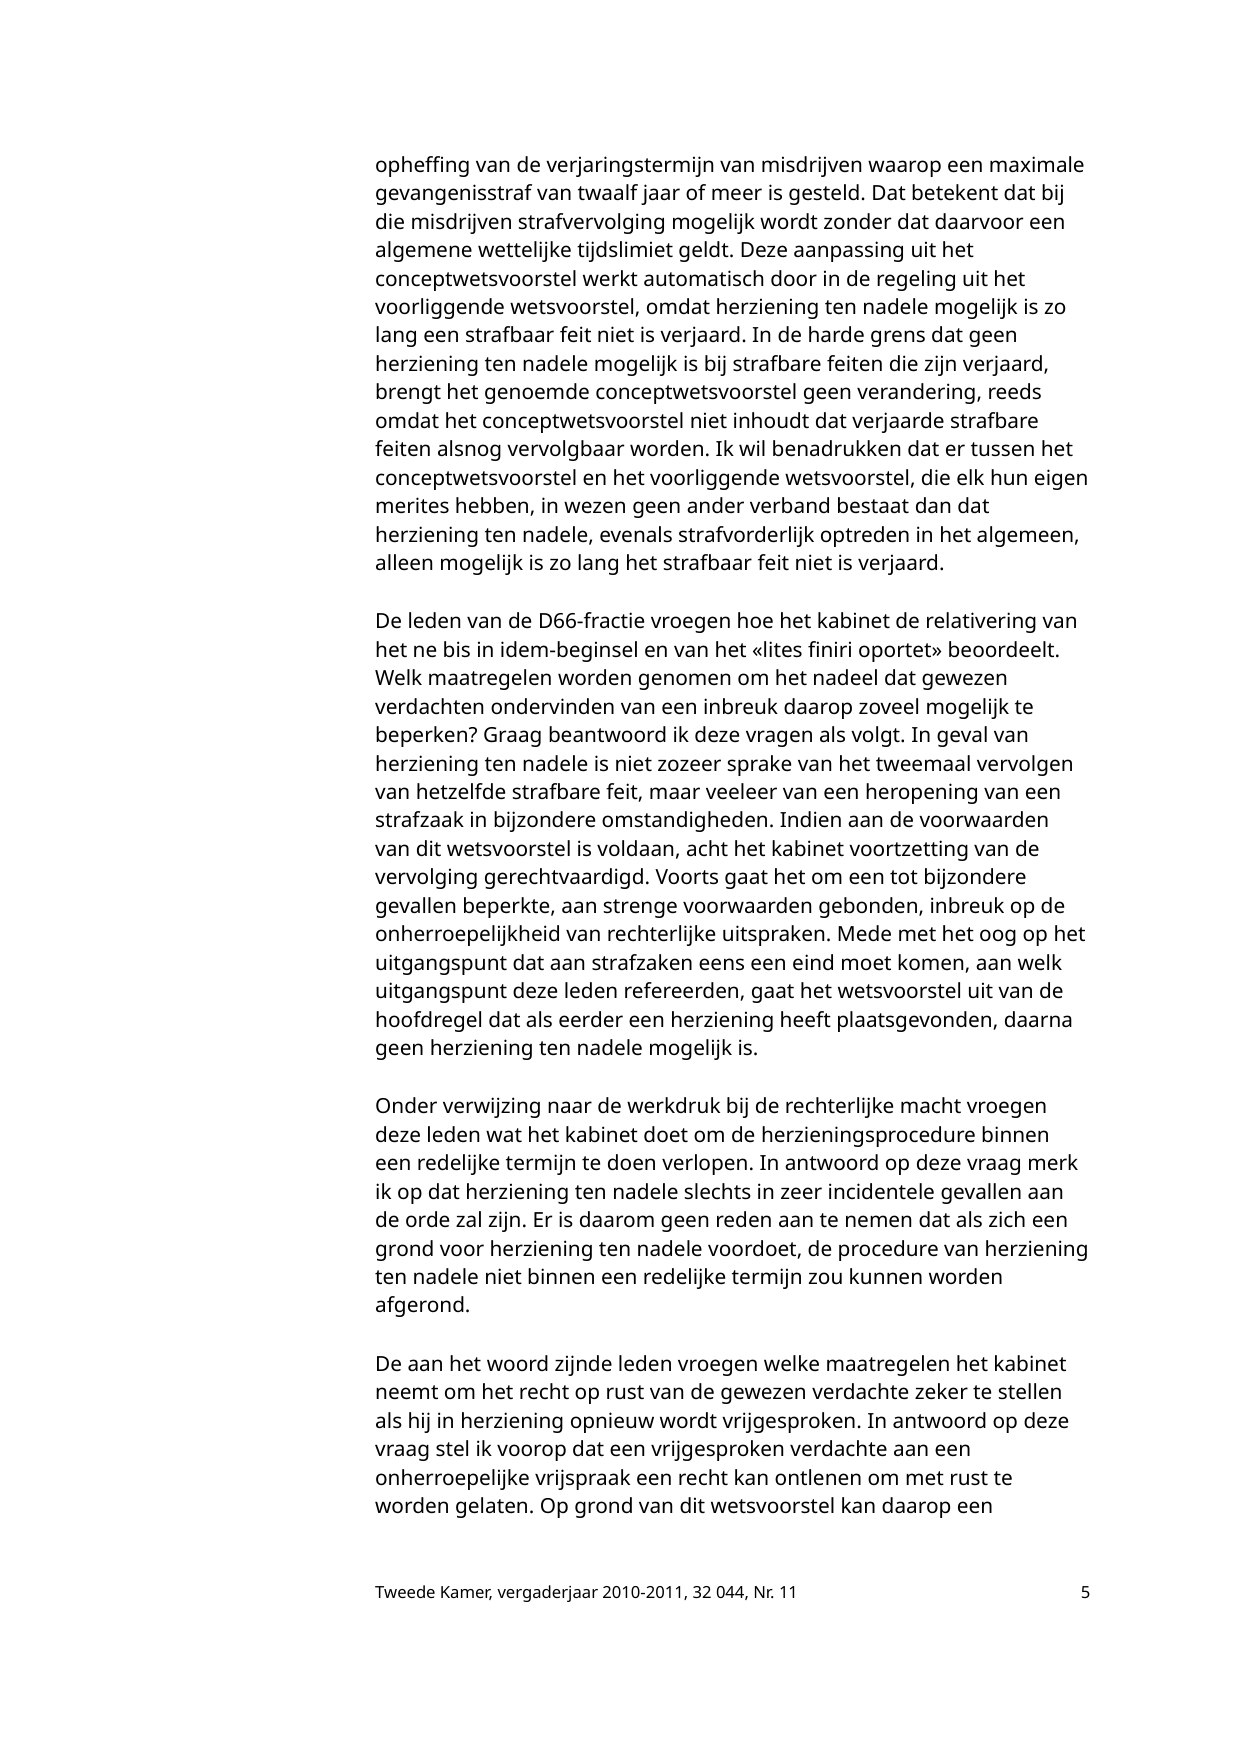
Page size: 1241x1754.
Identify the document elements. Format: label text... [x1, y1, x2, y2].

text Onder verwijzing naar de werkdruk bij de rechterlijke macht vroegen deze leden wat het kabinet doet om de herzieningsprocedure binnen een redelijke termijn te doen verlopen. In antwoord op deze vraag merk ik op dat herziening ten nadele slechts in zeer incidentele gevallen aan de orde zal zijn. Er is daarom geen reden aan te nemen dat als zich een grond voor herziening ten nadele voordoet, de procedure van herziening ten nadele niet binnen een redelijke termijn zou kunnen worden afgerond. [375, 1092, 1090, 1319]
text opheffing van de verjaringstermijn van misdrijven waarop een maximale gevangenisstraf van twaalf jaar of meer is gesteld. Dat betekent dat bij die misdrijven strafvervolging mogelijk wordt zonder dat daarvoor een algemene wettelijke tijdslimiet geldt. Deze aanpassing uit het conceptwetsvoorstel werkt automatisch door in de regeling uit het voorliggende wetsvoorstel, omdat herziening ten nadele mogelijk is zo lang een strafbaar feit niet is verjaard. In de harde grens dat geen herziening ten nadele mogelijk is bij strafbare feiten die zijn verjaard, brengt het genoemde conceptwetsvoorstel geen verandering, reeds omdat het conceptwetsvoorstel niet inhoudt dat verjaarde strafbare feiten alsnog vervolgbaar worden. Ik wil benadrukken dat er tussen het conceptwetsvoorstel en het voorliggende wetsvoorstel, die elk hun eigen merites hebben, in wezen geen ander verband bestaat dan dat herziening ten nadele, evenals strafvorderlijk optreden in het algemeen, alleen mogelijk is zo lang het strafbaar feit niet is verjaard. [375, 150, 1090, 577]
text De aan het woord zijnde leden vroegen welke maatregelen het kabinet neemt om het recht op rust van de gewezen verdachte zeker te stellen als hij in herziening opnieuw wordt vrijgesproken. In antwoord op deze vraag stel ik voorop dat een vrijgesproken verdachte aan een onherroepelijke vrijspraak een recht kan ontlenen om met rust te worden gelaten. Op grond van dit wetsvoorstel kan daarop een [375, 1349, 1090, 1520]
text De leden van de D66-fractie vroegen hoe het kabinet de relativering van het ne bis in idem-beginsel en van het «lites finiri oportet» beoordeelt. Welk maatregelen worden genomen om het nadeel dat gewezen verdachten ondervinden van een inbreuk daarop zoveel mogelijk te beperken? Graag beantwoord ik deze vragen als volgt. In geval van herziening ten nadele is niet zozeer sprake van het tweemaal vervolgen van hetzelfde strafbare feit, maar veeleer van een heropening van een strafzaak in bijzondere omstandigheden. Indien aan de voorwaarden van dit wetsvoorstel is voldaan, acht het kabinet voortzetting van de vervolging gerechtvaardigd. Voorts gaat het om een tot bijzondere gevallen beperkte, aan strenge voorwaarden gebonden, inbreuk op de onherroepelijkheid van rechterlijke uitspraken. Mede met het oog op het uitgangspunt dat aan strafzaken eens een eind moet komen, aan welk uitgangspunt deze leden refereerden, gaat het wetsvoorstel uit van de hoofdregel dat als eerder een herziening heeft plaatsgevonden, daarna geen herziening ten nadele mogelijk is. [375, 607, 1090, 1062]
